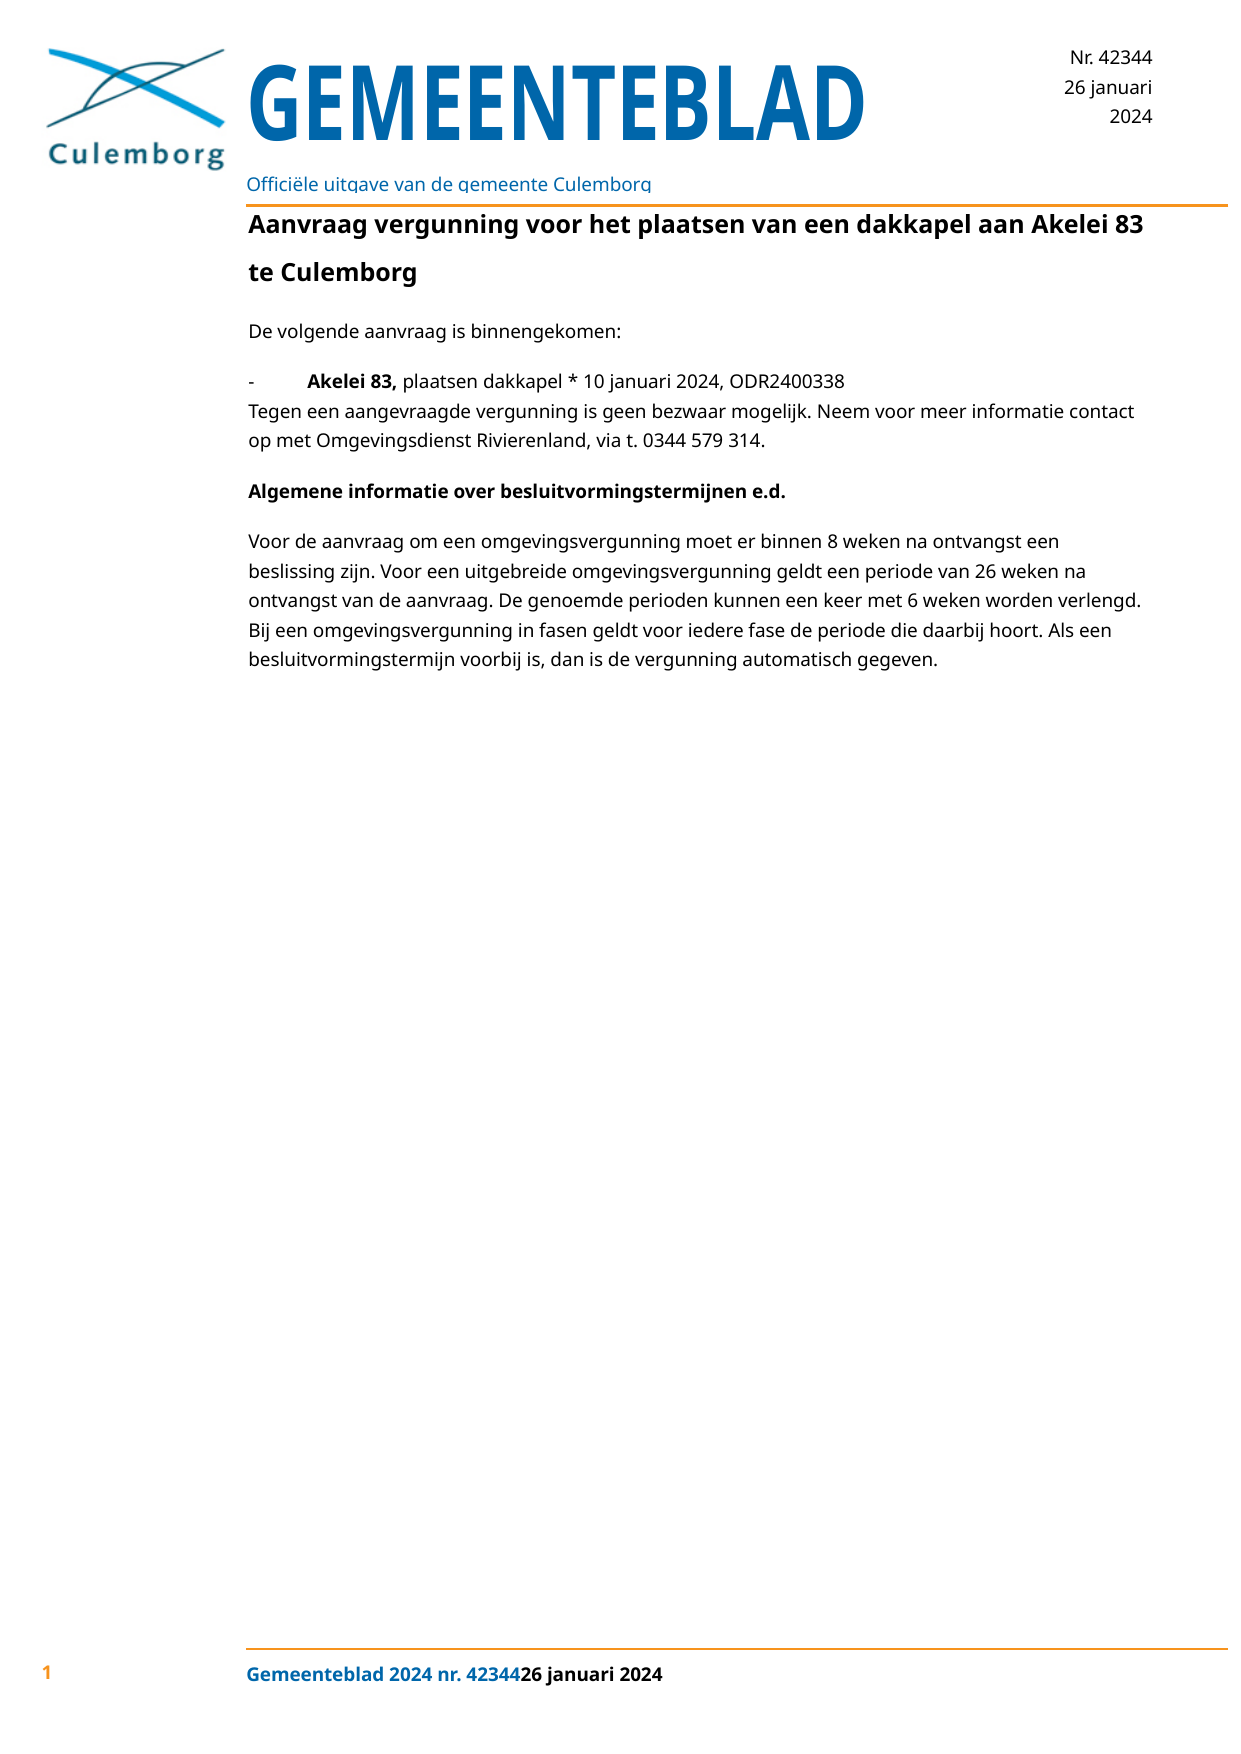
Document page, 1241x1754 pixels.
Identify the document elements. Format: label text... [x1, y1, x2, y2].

text De volgende aanvraag is binnengekomen: [248, 318, 1152, 344]
text Tegen een aangevraagde vergunning is geen bezwaar mogelijk. Neem voor meer informatie contact op met Omgevingsdienst Rivierenland, via t. 0344 579 314. [248, 398, 1152, 453]
text Voor de aanvraag om een omgevingsvergunning moet er binnen 8 weken na ontvangst een beslissing zijn. Voor een uitgebreide omgevingsvergunning geldt een periode van 26 weken na ontvangst van de aanvraag. De genoemde perioden kunnen een keer met 6 weken worden verlengd. Bij een omgevingsvergunning in fasen geldt voor iedere fase de periode die daarbij hoort. Als een besluitvormingstermijn voorbij is, dan is de vergunning automatisch gegeven. [248, 528, 1152, 672]
list Akelei 83, plaatsen dakkapel * 10 januari 2024, ODR2400338 [248, 368, 1152, 394]
picture [41, 47, 231, 172]
text Algemene informatie over besluitvormingstermijnen e.d. [248, 478, 1152, 504]
text Aanvraag vergunning voor het plaatsen van een dakkapel aan Akelei 83 te Culemborg [248, 207, 1152, 288]
